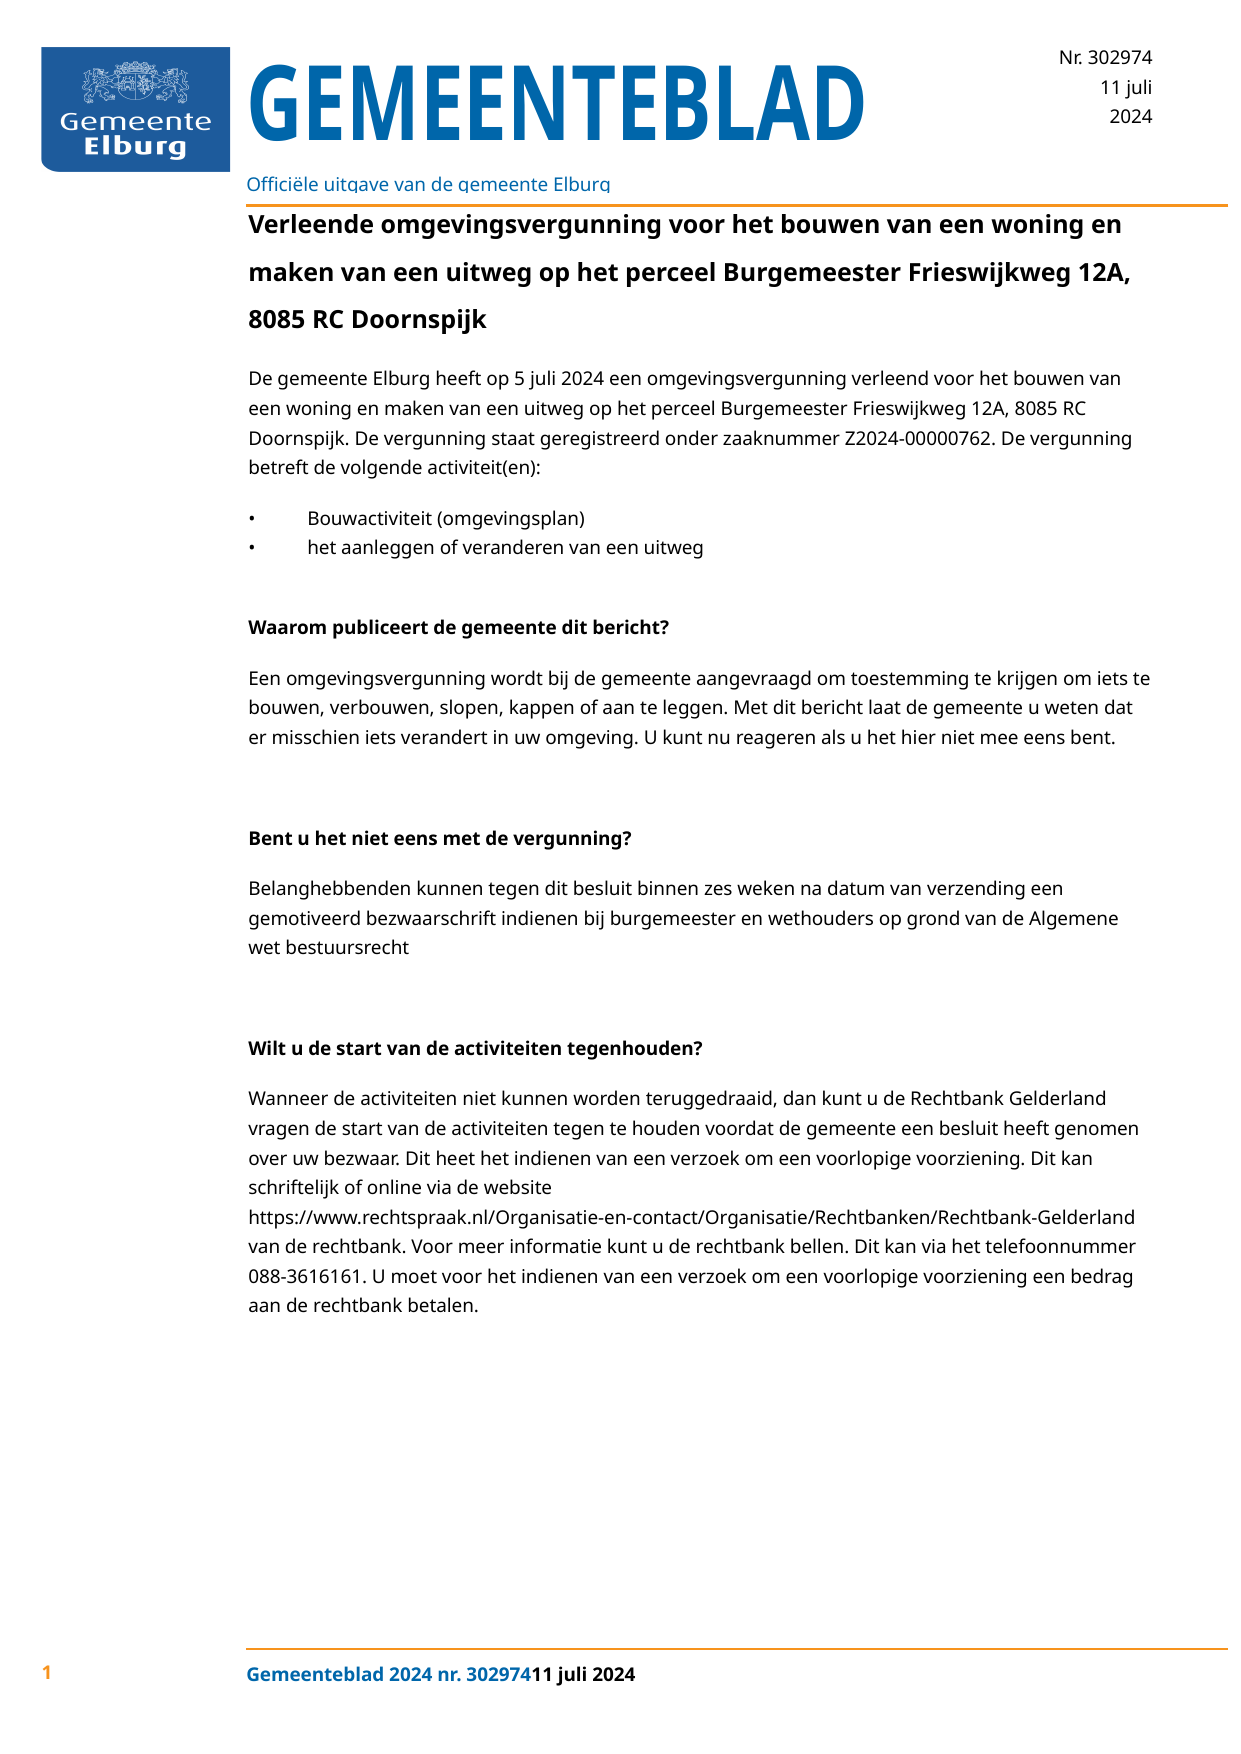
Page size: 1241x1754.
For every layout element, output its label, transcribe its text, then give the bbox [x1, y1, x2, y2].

text Belanghebbenden kunnen tegen dit besluit binnen zes weken na datum van verzending een gemotiveerd bezwaarschrift indienen bij burgemeester en wethouders op grond van de Algemene wet bestuursrecht [248, 875, 1152, 960]
text Verleende omgevingsvergunning voor het bouwen van een woning en maken van een uitweg op het perceel Burgemeester Frieswijkweg 12A, 8085 RC Doornspijk [248, 207, 1152, 336]
text Wanneer de activiteiten niet kunnen worden teruggedraaid, dan kunt u de Rechtbank Gelderland vragen de start van de activiteiten tegen te houden voordat de gemeente een besluit heeft genomen over uw bezwaar. Dit heet het indienen van een verzoek om een voorlopige voorziening. Dit kan schriftelijk of online via de website https://www.rechtspraak.nl/Organisatie-en-contact/Organisatie/Rechtbanken/Rechtbank-Gelderland van de rechtbank. Voor meer informatie kunt u de rechtbank bellen. Dit kan via het telefoonnummer 088-3616161. U moet voor het indienen van een verzoek om een voorlopige voorziening een bedrag aan de rechtbank betalen. [248, 1086, 1152, 1318]
text Een omgevingsvergunning wordt bij de gemeente aangevraagd om toestemming te krijgen om iets te bouwen, verbouwen, slopen, kappen of aan te leggen. Met dit bericht laat de gemeente u weten dat er misschien iets verandert in uw omgeving. U kunt nu reageren als u het hier niet mee eens bent. [248, 665, 1152, 749]
list Bouwactiviteit (omgevingsplan) [248, 505, 1152, 530]
text Wilt u de start van de activiteiten tegenhouden? [248, 1035, 1152, 1061]
text De gemeente Elburg heeft op 5 juli 2024 een omgevingsvergunning verleend voor het bouwen van een woning en maken van een uitweg op het perceel Burgemeester Frieswijkweg 12A, 8085 RC Doornspijk. De vergunning staat geregistreerd onder zaaknummer Z2024-00000762. De vergunning betreft de volgende activiteit(en): [248, 366, 1152, 480]
list het aanleggen of veranderen van een uitweg [248, 534, 1152, 560]
text Waarom publiceert de gemeente dit bericht? [248, 614, 1152, 640]
text Bent u het niet eens met de vergunning? [248, 825, 1152, 850]
picture [41, 47, 231, 172]
